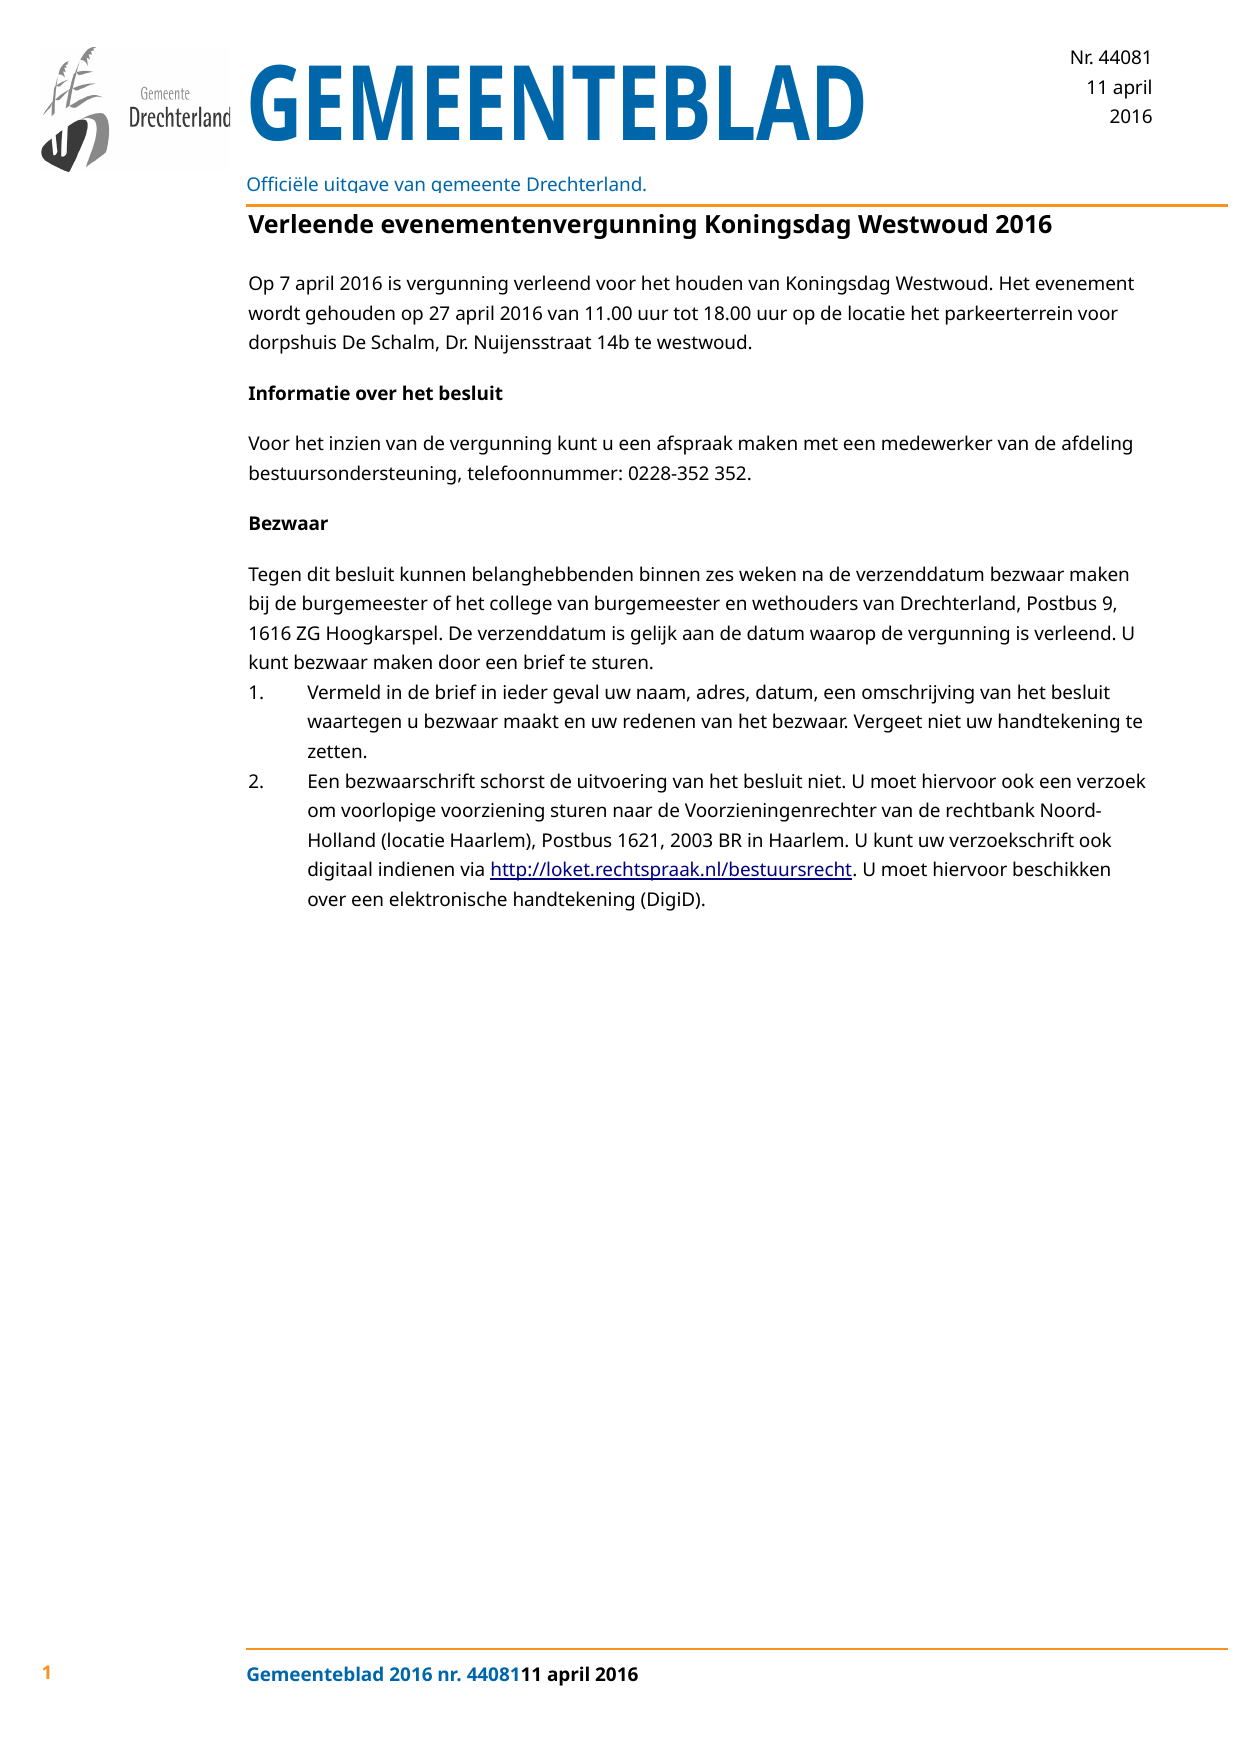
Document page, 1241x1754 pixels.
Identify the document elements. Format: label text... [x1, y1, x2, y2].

text Bezwaar [248, 510, 1152, 536]
picture [41, 47, 231, 172]
text Tegen dit besluit kunnen belanghebbenden binnen zes weken na de verzenddatum bezwaar maken bij de burgemeester of het college van burgemeester en wethouders van Drechterland, Postbus 9, 1616 ZG Hoogkarspel. De verzenddatum is gelijk aan de datum waarop de vergunning is verleend. U kunt bezwaar maken door een brief te sturen. [248, 561, 1152, 675]
text Informatie over het besluit [248, 380, 1152, 406]
text Verleende evenementenvergunning Koningsdag Westwoud 2016 [248, 207, 1152, 241]
text Voor het inzien van de vergunning kunt u een afspraak maken met een medewerker van de afdeling bestuursondersteuning, telefoonnummer: 0228-352 352. [248, 430, 1152, 486]
list Vermeld in de brief in ieder geval uw naam, adres, datum, een omschrijving van het besluit waartegen u bezwaar maakt en uw redenen van het bezwaar. Vergeet niet uw handtekening te zetten. [248, 679, 1152, 764]
list Een bezwaarschrift schorst de uitvoering van het besluit niet. U moet hiervoor ook een verzoek om voorlopige voorziening sturen naar de Voorzieningenrechter van de rechtbank Noord-Holland (locatie Haarlem), Postbus 1621, 2003 BR in Haarlem. U kunt uw verzoekschrift ook digitaal indienen via http://loket.rechtspraak.nl/bestuursrecht. U moet hiervoor beschikken over een elektronische handtekening (DigiD). [248, 768, 1152, 912]
text Op 7 april 2016 is vergunning verleend voor het houden van Koningsdag Westwoud. Het evenement wordt gehouden op 27 april 2016 van 11.00 uur tot 18.00 uur op de locatie het parkeerterrein voor dorpshuis De Schalm, Dr. Nuijensstraat 14b te westwoud. [248, 270, 1152, 355]
